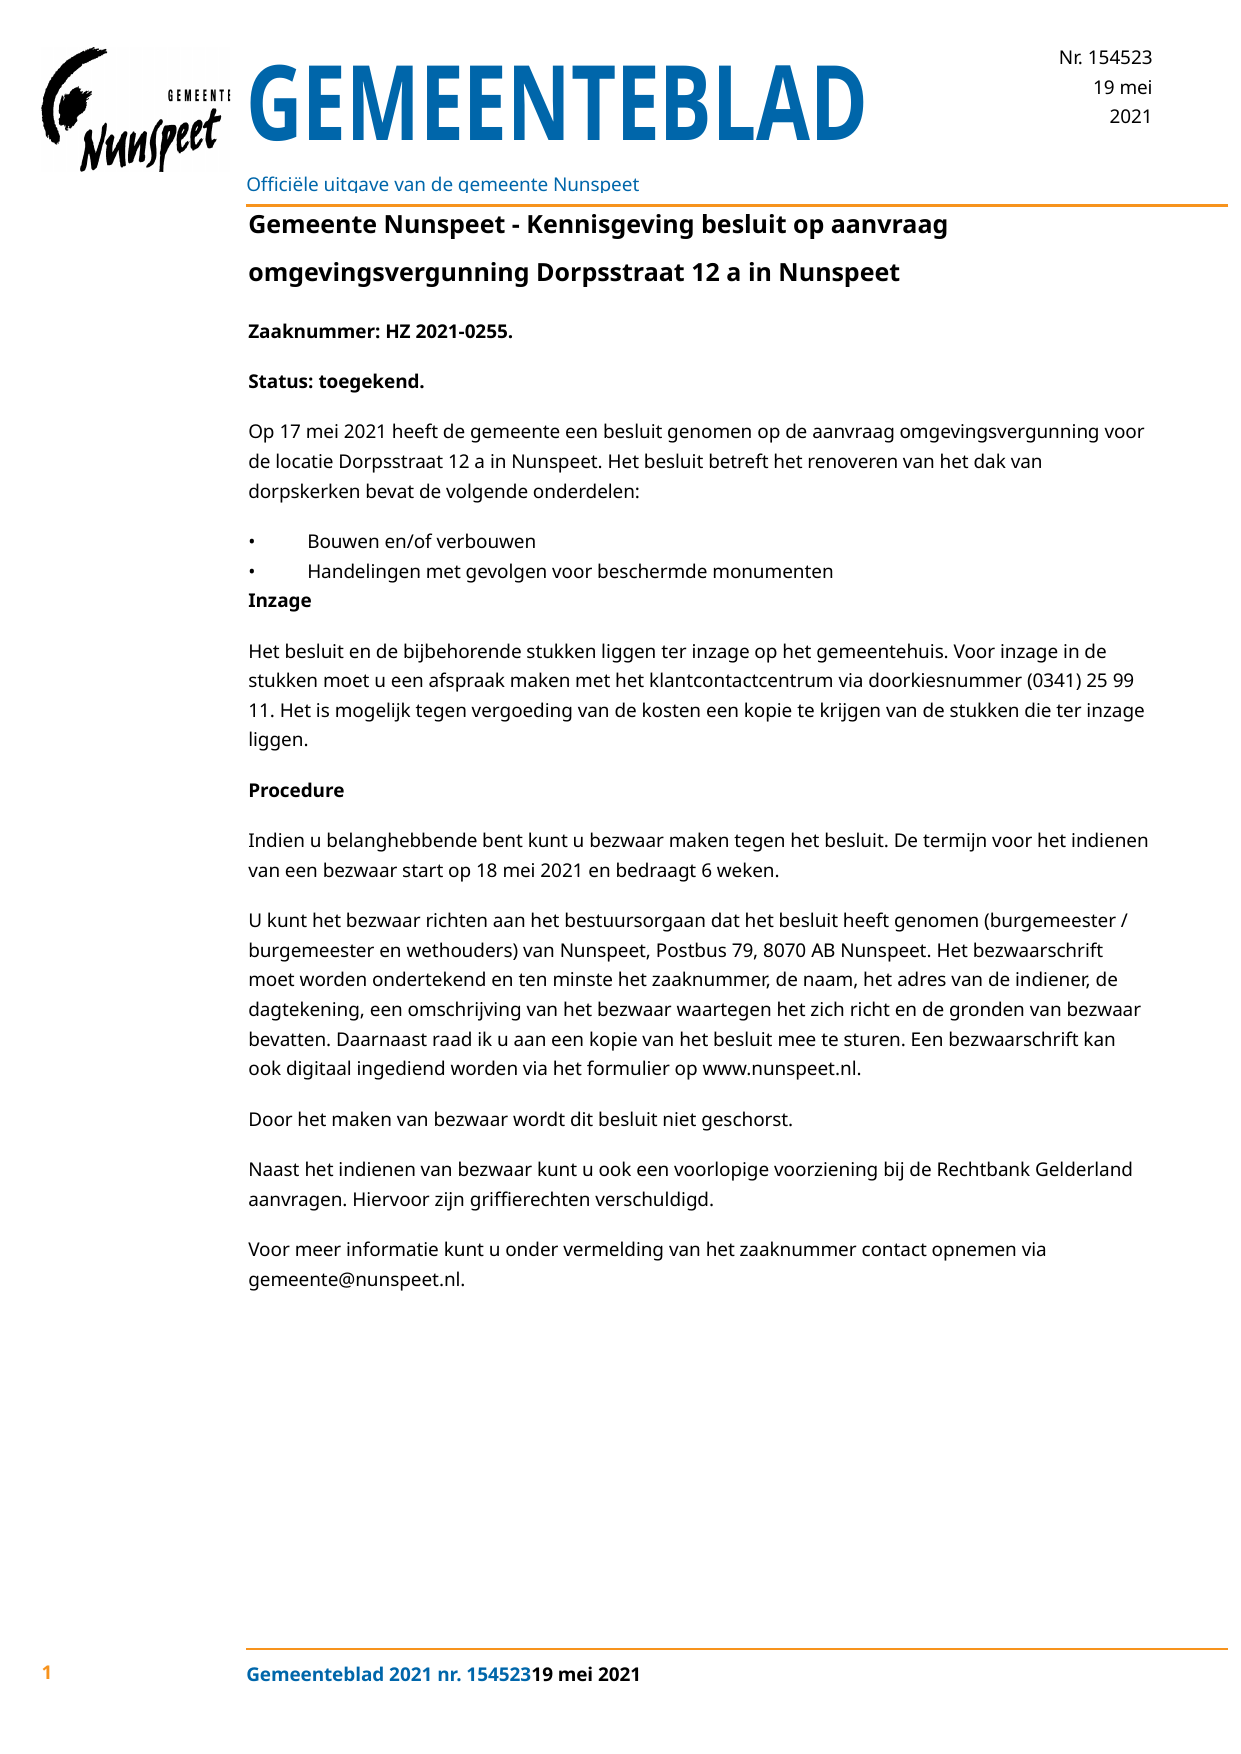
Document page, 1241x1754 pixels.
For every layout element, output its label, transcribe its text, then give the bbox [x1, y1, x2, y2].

text Status: toegekend. [248, 368, 1152, 394]
text Procedure [248, 777, 1152, 803]
text Naast het indienen van bezwaar kunt u ook een voorlopige voorziening bij de Rechtbank Gelderland aanvragen. Hiervoor zijn griffierechten verschuldigd. [248, 1156, 1152, 1212]
list Bouwen en/of verbouwen [248, 528, 1152, 554]
list Handelingen met gevolgen voor beschermde monumenten [248, 558, 1152, 584]
text Voor meer informatie kunt u onder vermelding van het zaaknummer contact opnemen via gemeente@nunspeet.nl. [248, 1236, 1152, 1292]
text Gemeente Nunspeet - Kennisgeving besluit op aanvraag omgevingsvergunning Dorpsstraat 12 a in Nunspeet [248, 207, 1152, 288]
text Het besluit en de bijbehorende stukken liggen ter inzage op het gemeentehuis. Voor inzage in de stukken moet u een afspraak maken met het klantcontactcentrum via doorkiesnummer (0341) 25 99 11. Het is mogelijk tegen vergoeding van de kosten een kopie te krijgen van de stukken die ter inzage liggen. [248, 638, 1152, 752]
text Door het maken van bezwaar wordt dit besluit niet geschorst. [248, 1106, 1152, 1132]
text Zaaknummer: HZ 2021-0255. [248, 318, 1152, 344]
text Indien u belanghebbende bent kunt u bezwaar maken tegen het besluit. De termijn voor het indienen van een bezwaar start op 18 mei 2021 en bedraagt 6 weken. [248, 827, 1152, 883]
text Inzage [248, 587, 1152, 613]
text Op 17 mei 2021 heeft de gemeente een besluit genomen op de aanvraag omgevingsvergunning voor de locatie Dorpsstraat 12 a in Nunspeet. Het besluit betreft het renoveren van het dak van dorpskerken bevat de volgende onderdelen: [248, 419, 1152, 504]
picture [41, 47, 231, 172]
text U kunt het bezwaar richten aan het bestuursorgaan dat het besluit heeft genomen (burgemeester / burgemeester en wethouders) van Nunspeet, Postbus 79, 8070 AB Nunspeet. Het bezwaarschrift moet worden ondertekend en ten minste het zaaknummer, de naam, het adres van de indiener, de dagtekening, een omschrijving van het bezwaar waartegen het zich richt en de gronden van bezwaar bevatten. Daarnaast raad ik u aan een kopie van het besluit mee te sturen. Een bezwaarschrift kan ook digitaal ingediend worden via het formulier op www.nunspeet.nl. [248, 907, 1152, 1081]
